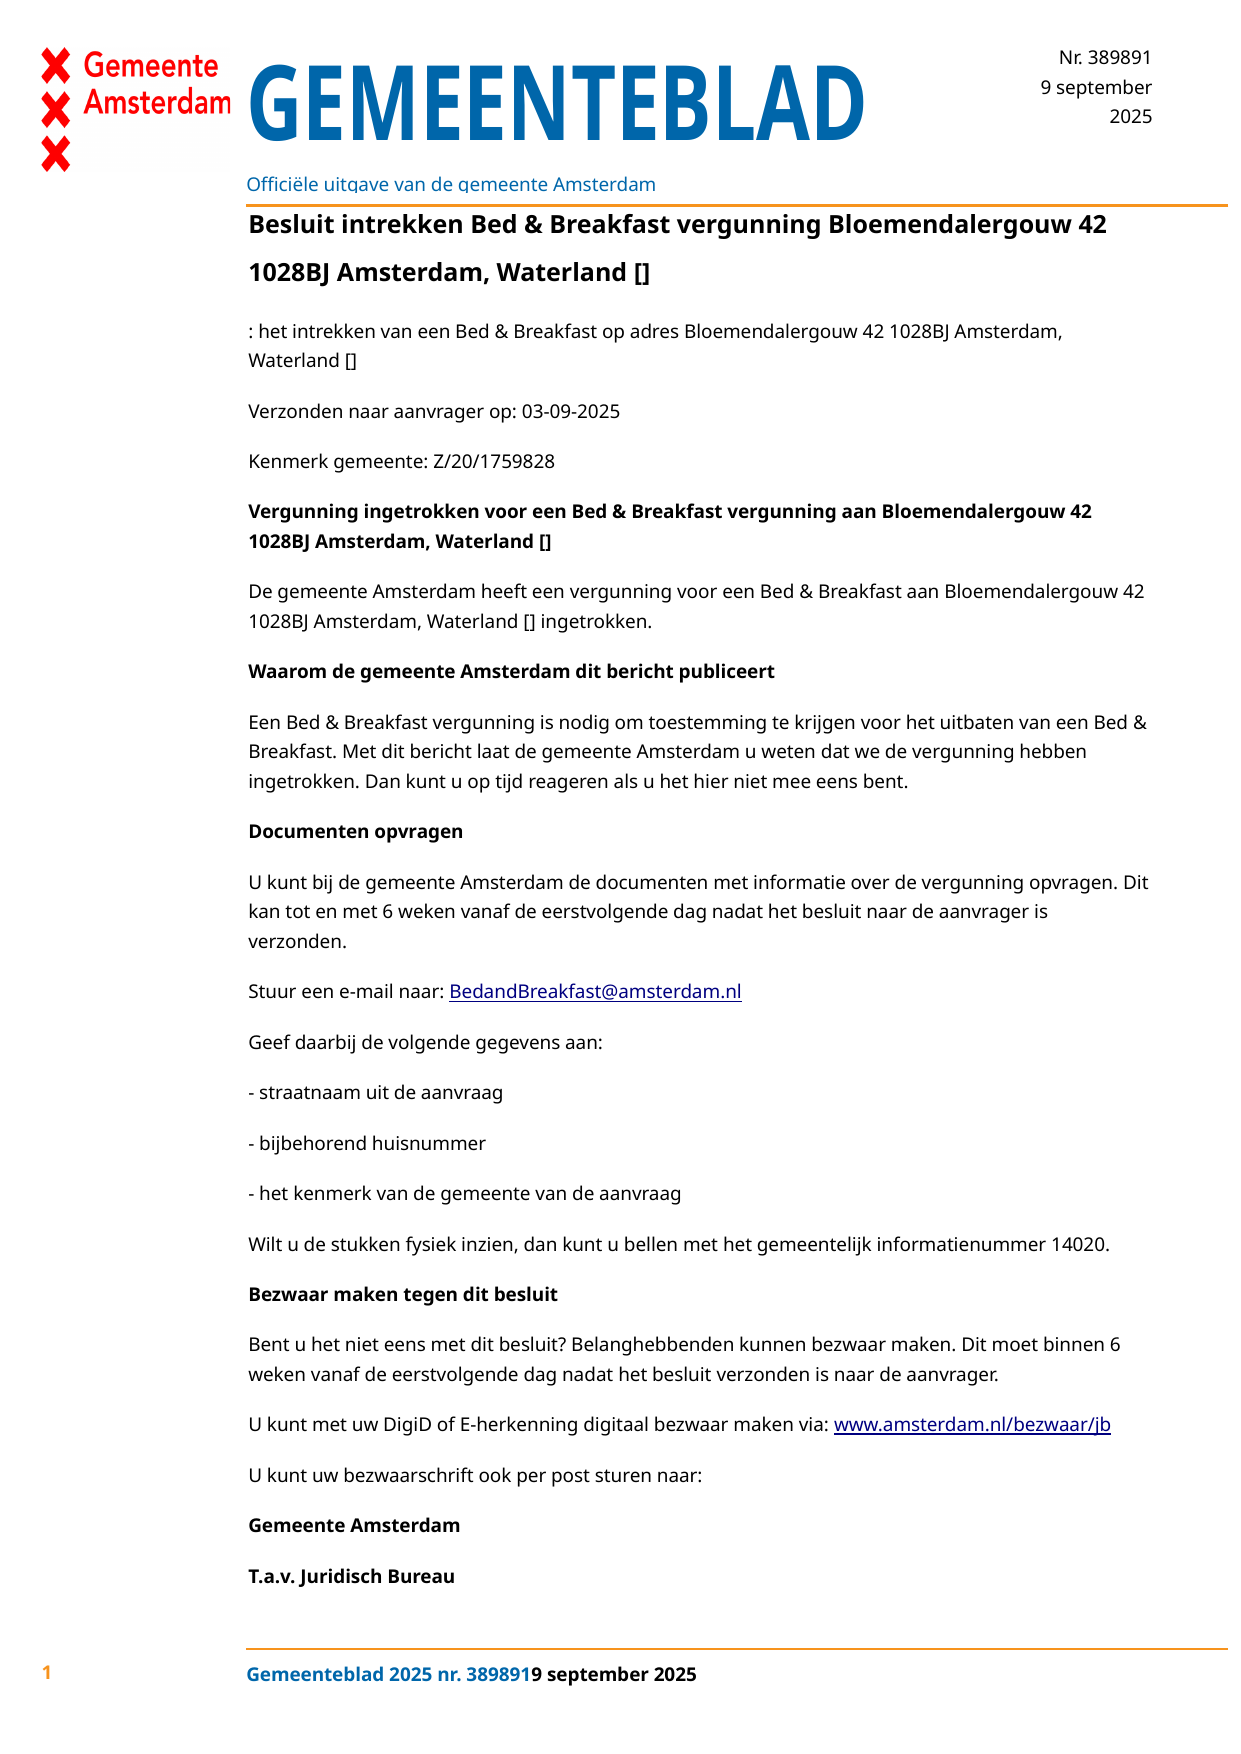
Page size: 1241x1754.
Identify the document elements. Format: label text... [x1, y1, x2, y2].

text Wilt u de stukken fysiek inzien, dan kunt u bellen met het gemeentelijk informatienummer 14020. [248, 1231, 1152, 1257]
text Bent u het niet eens met dit besluit? Belanghebbenden kunnen bezwaar maken. Dit moet binnen 6 weken vanaf de eerstvolgende dag nadat het besluit verzonden is naar de aanvrager. [248, 1332, 1152, 1387]
text Geef daarbij de volgende gegevens aan: [248, 1029, 1152, 1055]
text - bijbehorend huisnummer [248, 1130, 1152, 1156]
text Een Bed & Breakfast vergunning is nodig om toestemming te krijgen voor het uitbaten van een Bed & Breakfast. Met dit bericht laat de gemeente Amsterdam u weten dat we de vergunning hebben ingetrokken. Dan kunt u op tijd reageren als u het hier niet mee eens bent. [248, 709, 1152, 794]
text U kunt uw bezwaarschrift ook per post sturen naar: [248, 1462, 1152, 1488]
picture [41, 47, 231, 172]
text U kunt bij de gemeente Amsterdam de documenten met informatie over de vergunning opvragen. Dit kan tot en met 6 weken vanaf de eerstvolgende dag nadat het besluit naar de aanvrager is verzonden. [248, 869, 1152, 954]
text Gemeente Amsterdam [248, 1512, 1152, 1538]
text - straatnaam uit de aanvraag [248, 1079, 1152, 1105]
text Stuur een e-mail naar: BedandBreakfast@amsterdam.nl [248, 979, 1152, 1004]
text T.a.v. Juridisch Bureau [248, 1563, 1152, 1589]
text Bezwaar maken tegen dit besluit [248, 1281, 1152, 1307]
text Kenmerk gemeente: Z/20/1759828 [248, 448, 1152, 474]
text - het kenmerk van de gemeente van de aanvraag [248, 1180, 1152, 1206]
text Waarom de gemeente Amsterdam dit bericht publiceert [248, 659, 1152, 684]
text : het intrekken van een Bed & Breakfast op adres Bloemendalergouw 42 1028BJ Amsterdam, Waterland [] [248, 318, 1152, 373]
text Verzonden naar aanvrager op: 03-09-2025 [248, 398, 1152, 424]
text Documenten opvragen [248, 819, 1152, 844]
text De gemeente Amsterdam heeft een vergunning voor een Bed & Breakfast aan Bloemendalergouw 42 1028BJ Amsterdam, Waterland [] ingetrokken. [248, 579, 1152, 634]
text Vergunning ingetrokken voor een Bed & Breakfast vergunning aan Bloemendalergouw 42 1028BJ Amsterdam, Waterland [] [248, 499, 1152, 554]
text Besluit intrekken Bed & Breakfast vergunning Bloemendalergouw 42 1028BJ Amsterdam, Waterland [] [248, 207, 1152, 288]
text U kunt met uw DigiD of E-herkenning digitaal bezwaar maken via: www.amsterdam.nl/bezwaar/jb [248, 1412, 1152, 1437]
